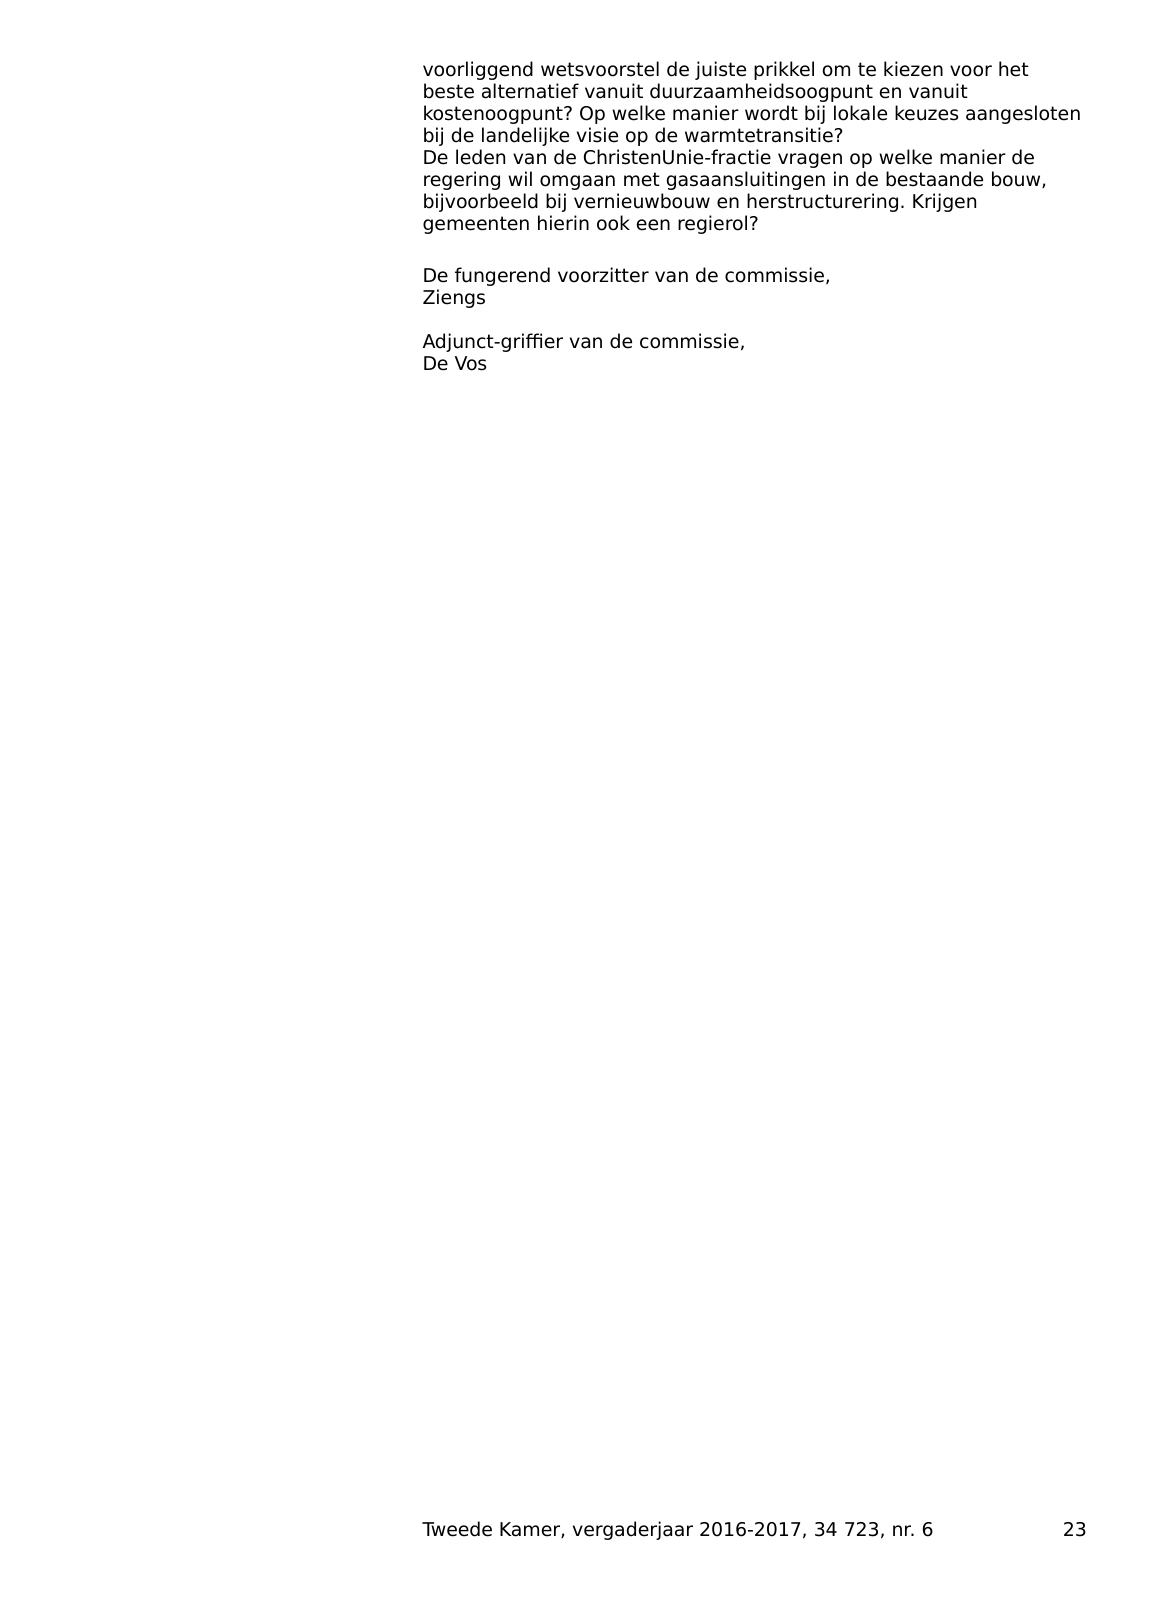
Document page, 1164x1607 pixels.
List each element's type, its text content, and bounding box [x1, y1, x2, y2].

text voorliggend wetsvoorstel de juiste prikkel om te kiezen voor het beste alternatief vanuit duurzaamheidsoogpunt en vanuit kostenoogpunt? Op welke manier wordt bij lokale keuzes aangesloten bij de landelijke visie op de warmtetransitie? [422, 59, 1087, 147]
text De leden van de ChristenUnie-fractie vragen op welke manier de regering wil omgaan met gasaansluitingen in de bestaande bouw, bijvoorbeeld bij vernieuwbouw en herstructurering. Krijgen gemeenten hierin ook een regierol? [422, 147, 1087, 235]
text Adjunct-griffier van de commissie, De Vos [422, 331, 1087, 375]
text De fungerend voorzitter van de commissie, Ziengs [422, 265, 1087, 309]
